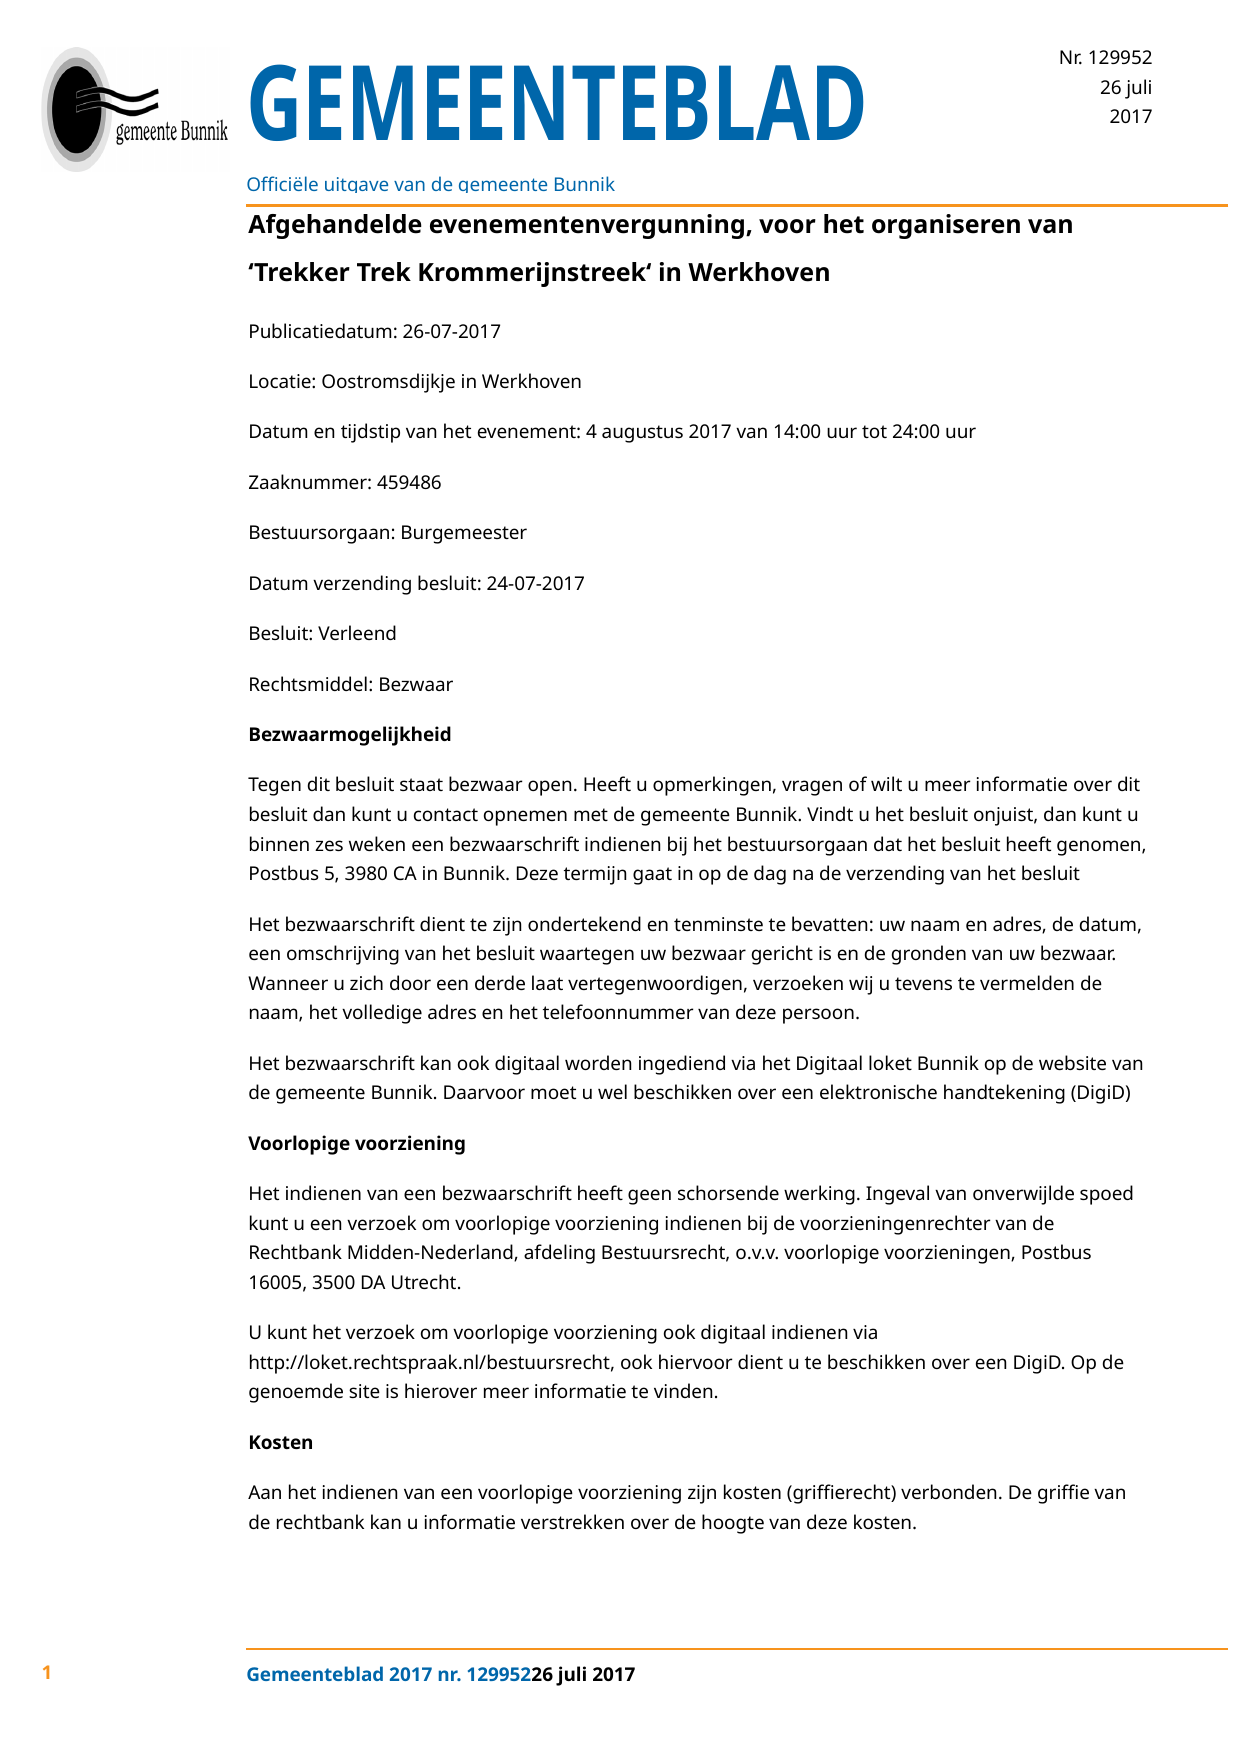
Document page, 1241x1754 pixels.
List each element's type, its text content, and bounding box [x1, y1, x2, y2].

text Het bezwaarschrift dient te zijn ondertekend en tenminste te bevatten: uw naam en adres, de datum, een omschrijving van het besluit waartegen uw bezwaar gericht is en de gronden van uw bezwaar. Wanneer u zich door een derde laat vertegenwoordigen, verzoeken wij u tevens te vermelden de naam, het volledige adres en het telefoonnummer van deze persoon. [248, 911, 1152, 1025]
text Locatie: Oostromsdijkje in Werkhoven [248, 368, 1152, 394]
text Kosten [248, 1429, 1152, 1455]
text Zaaknummer: 459486 [248, 469, 1152, 495]
text Tegen dit besluit staat bezwaar open. Heeft u opmerkingen, vragen of wilt u meer informatie over dit besluit dan kunt u contact opnemen met de gemeente Bunnik. Vindt u het besluit onjuist, dan kunt u binnen zes weken een bezwaarschrift indienen bij het bestuursorgaan dat het besluit heeft genomen, Postbus 5, 3980 CA in Bunnik. Deze termijn gaat in op de dag na de verzending van het besluit [248, 772, 1152, 886]
text Besluit: Verleend [248, 620, 1152, 646]
text Publicatiedatum: 26-07-2017 [248, 318, 1152, 344]
text U kunt het verzoek om voorlopige voorziening ook digitaal indienen via http://loket.rechtspraak.nl/bestuursrecht, ook hiervoor dient u te beschikken over een DigiD. Op de genoemde site is hierover meer informatie te vinden. [248, 1319, 1152, 1404]
text Het indienen van een bezwaarschrift heeft geen schorsende werking. Ingeval van onverwijlde spoed kunt u een verzoek om voorlopige voorziening indienen bij de voorzieningenrechter van de Rechtbank Midden-Nederland, afdeling Bestuursrecht, o.v.v. voorlopige voorzieningen, Postbus 16005, 3500 DA Utrecht. [248, 1180, 1152, 1295]
text Voorlopige voorziening [248, 1130, 1152, 1156]
picture [41, 47, 231, 172]
text Het bezwaarschrift kan ook digitaal worden ingediend via het Digitaal loket Bunnik op de website van de gemeente Bunnik. Daarvoor moet u wel beschikken over een elektronische handtekening (DigiD) [248, 1050, 1152, 1105]
text Datum verzending besluit: 24-07-2017 [248, 570, 1152, 596]
text Bestuursorgaan: Burgemeester [248, 519, 1152, 545]
text Aan het indienen van een voorlopige voorziening zijn kosten (griffierecht) verbonden. De griffie van de rechtbank kan u informatie verstrekken over de hoogte van deze kosten. [248, 1479, 1152, 1535]
text Bezwaarmogelijkheid [248, 721, 1152, 747]
text Rechtsmiddel: Bezwaar [248, 671, 1152, 697]
text Afgehandelde evenementenvergunning, voor het organiseren van ‘Trekker Trek Krommerijnstreek‘ in Werkhoven [248, 207, 1152, 288]
text Datum en tijdstip van het evenement: 4 augustus 2017 van 14:00 uur tot 24:00 uur [248, 419, 1152, 444]
